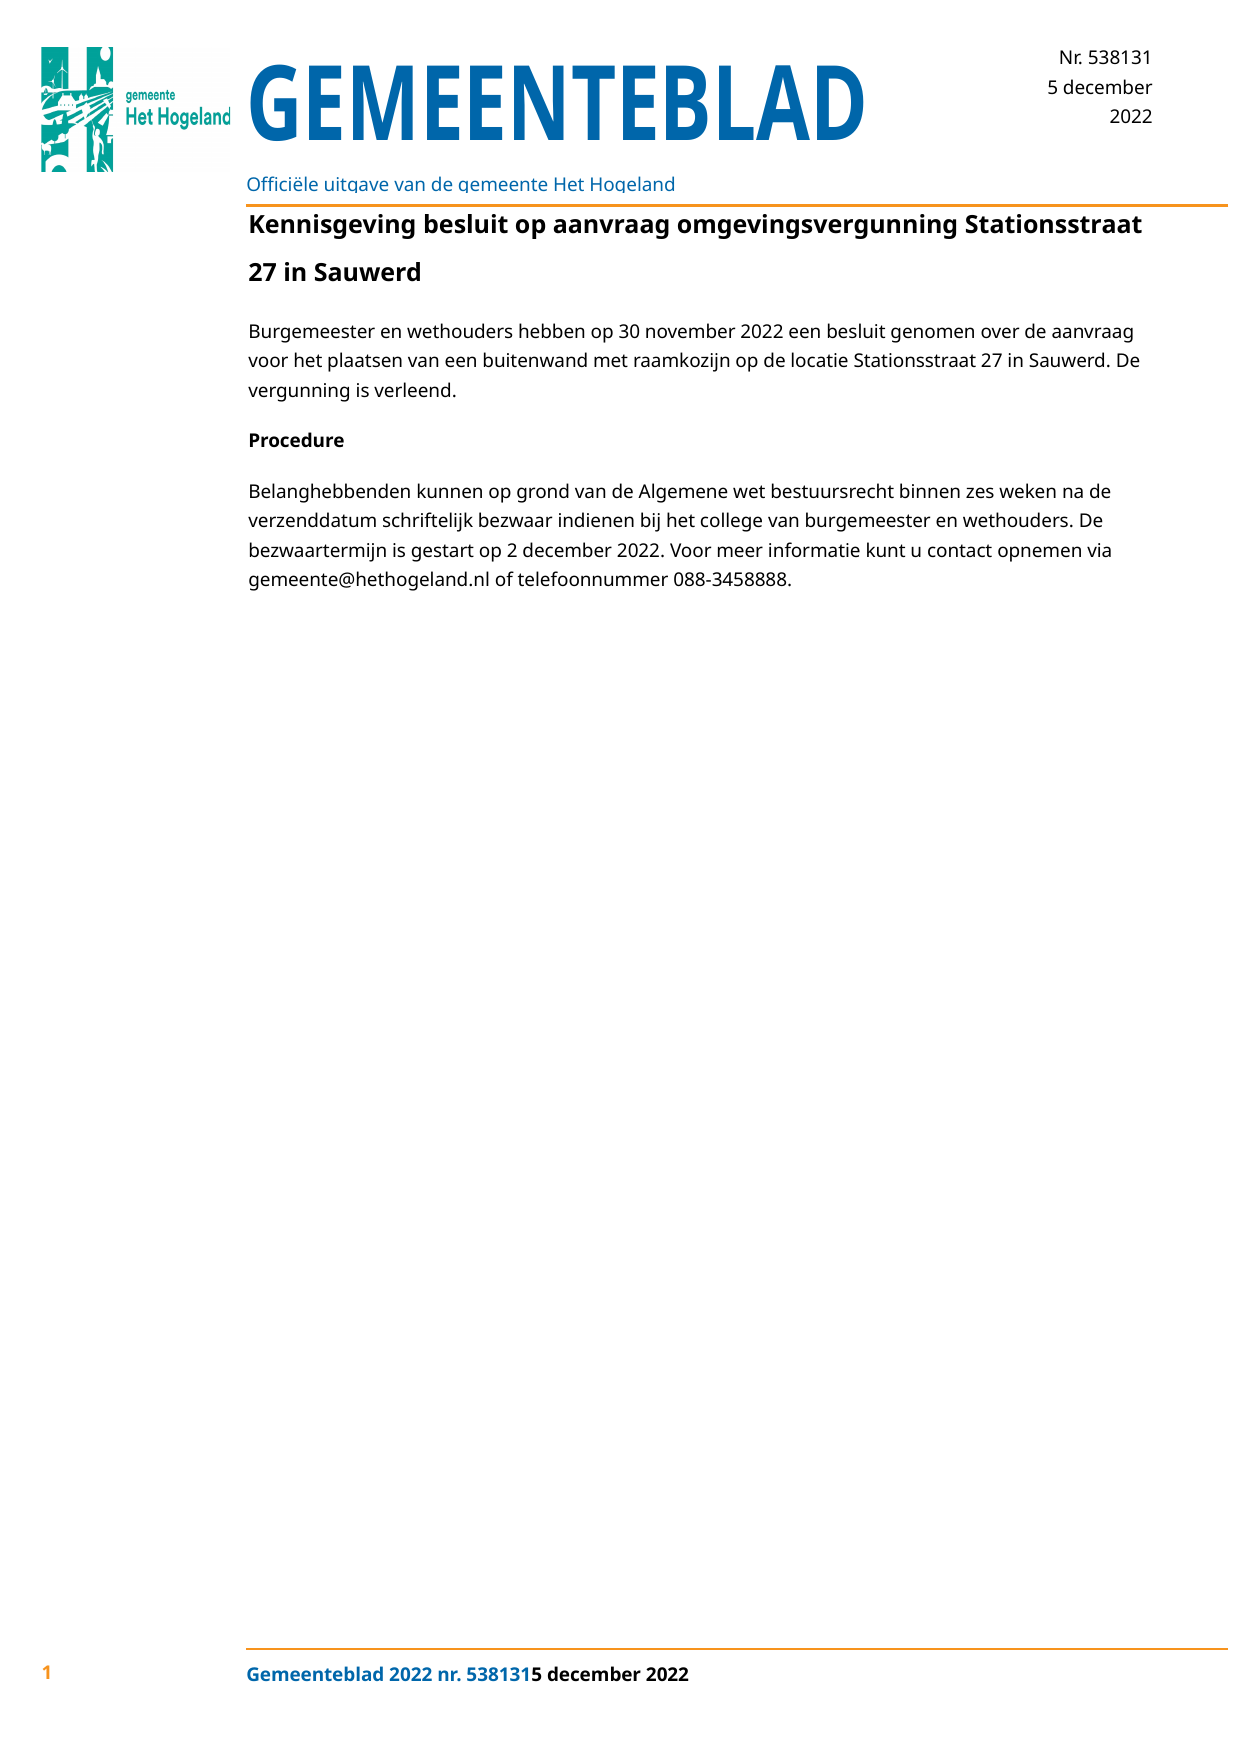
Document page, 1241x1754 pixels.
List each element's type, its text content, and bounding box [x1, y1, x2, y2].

text Burgemeester en wethouders hebben op 30 november 2022 een besluit genomen over de aanvraag voor het plaatsen van een buitenwand met raamkozijn op de locatie Stationsstraat 27 in Sauwerd. De vergunning is verleend. [248, 318, 1152, 403]
text Kennisgeving besluit op aanvraag omgevingsvergunning Stationsstraat 27 in Sauwerd [248, 207, 1152, 288]
text Procedure [248, 427, 1152, 453]
picture [41, 47, 231, 172]
text Belanghebbenden kunnen op grond van de Algemene wet bestuursrecht binnen zes weken na de verzenddatum schriftelijk bezwaar indienen bij het college van burgemeester en wethouders. De bezwaartermijn is gestart op 2 december 2022. Voor meer informatie kunt u contact opnemen via gemeente@hethogeland.nl of telefoonnummer 088-3458888. [248, 478, 1152, 592]
